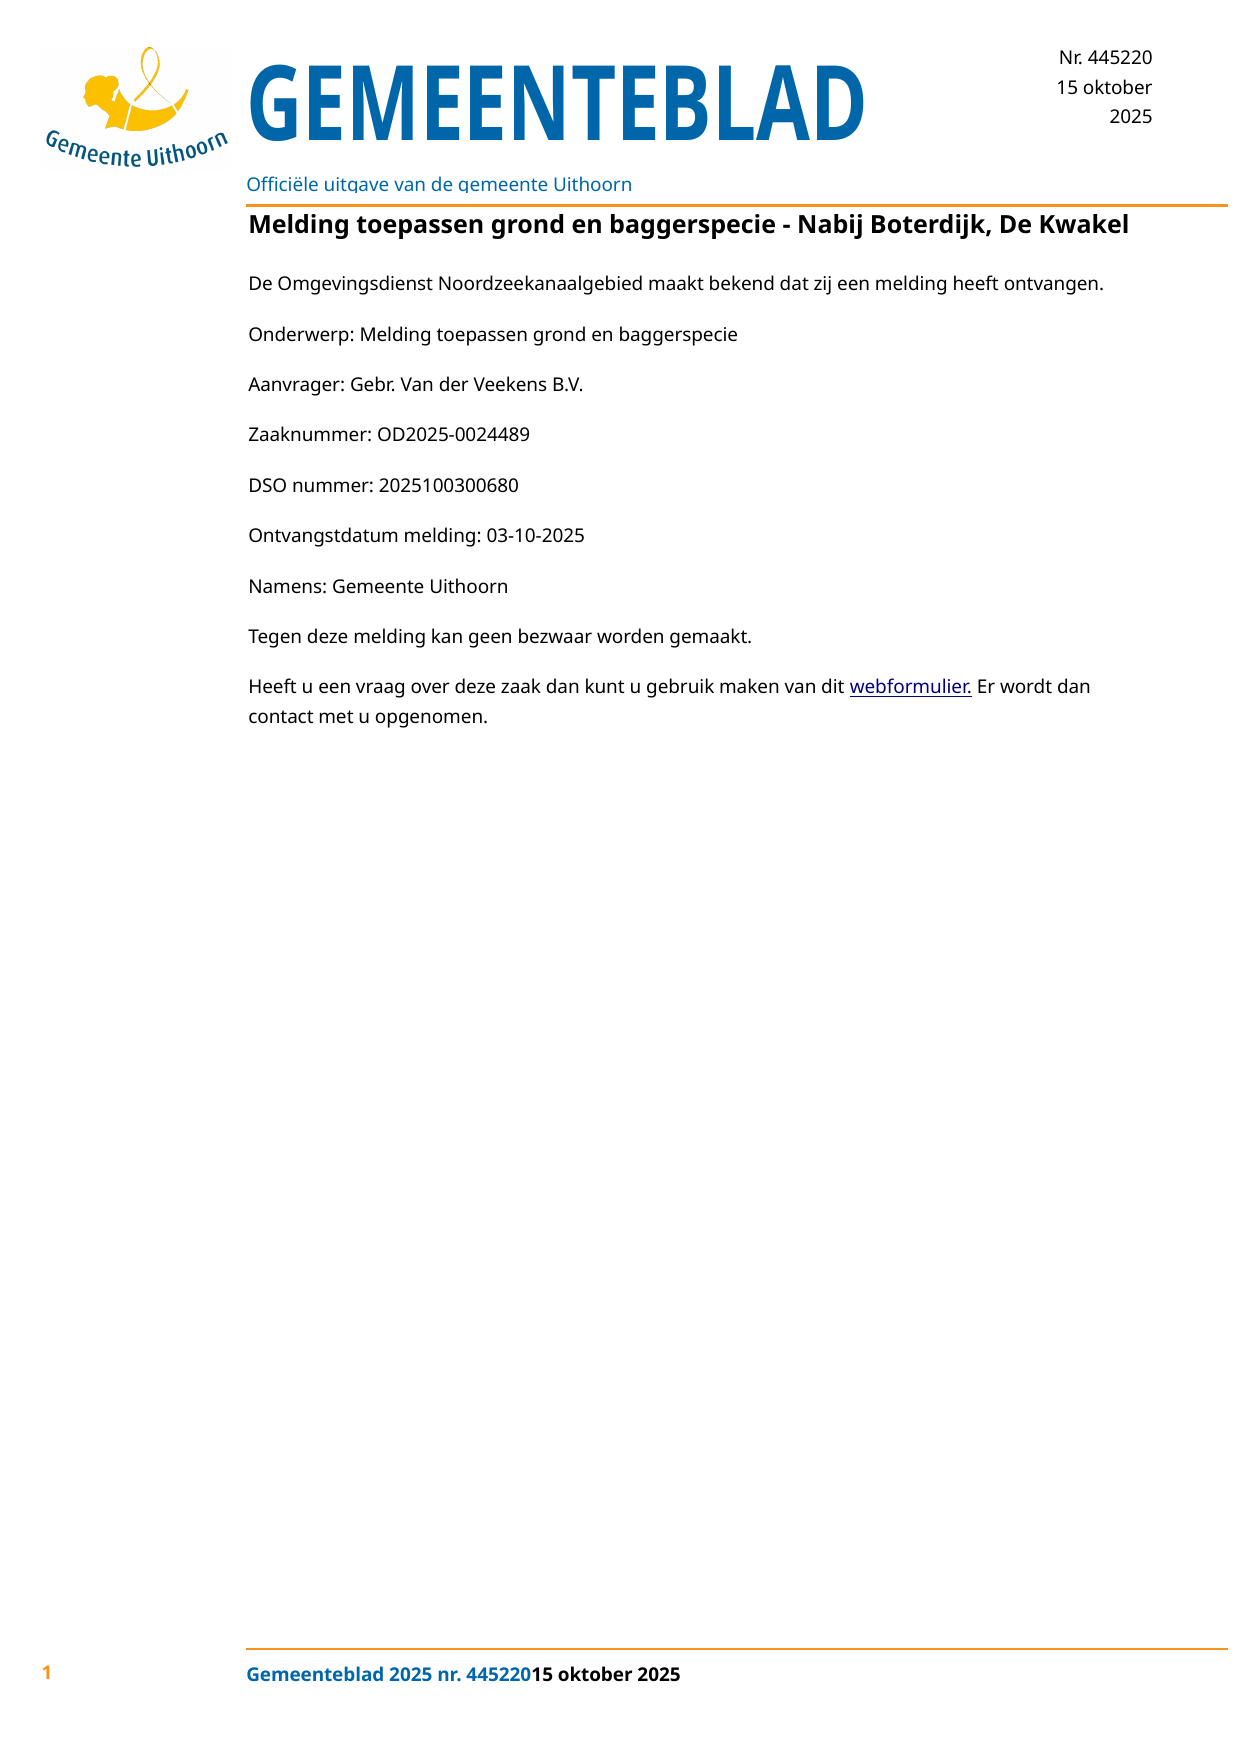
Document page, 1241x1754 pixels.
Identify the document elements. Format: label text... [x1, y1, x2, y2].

text Namens: Gemeente Uithoorn [248, 573, 1152, 598]
picture [41, 47, 231, 172]
text Ontvangstdatum melding: 03-10-2025 [248, 522, 1152, 548]
text Aanvrager: Gebr. Van der Veekens B.V. [248, 371, 1152, 397]
text Melding toepassen grond en baggerspecie - Nabij Boterdijk, De Kwakel [248, 207, 1152, 241]
text Zaaknummer: OD2025-0024489 [248, 422, 1152, 447]
text Heeft u een vraag over deze zaak dan kunt u gebruik maken van dit webformulier. Er wordt dan contact met u opgenomen. [248, 674, 1152, 729]
text DSO nummer: 2025100300680 [248, 472, 1152, 498]
text Tegen deze melding kan geen bezwaar worden gemaakt. [248, 623, 1152, 649]
text Onderwerp: Melding toepassen grond en baggerspecie [248, 321, 1152, 346]
text De Omgevingsdienst Noordzeekanaalgebied maakt bekend dat zij een melding heeft ontvangen. [248, 270, 1152, 296]
